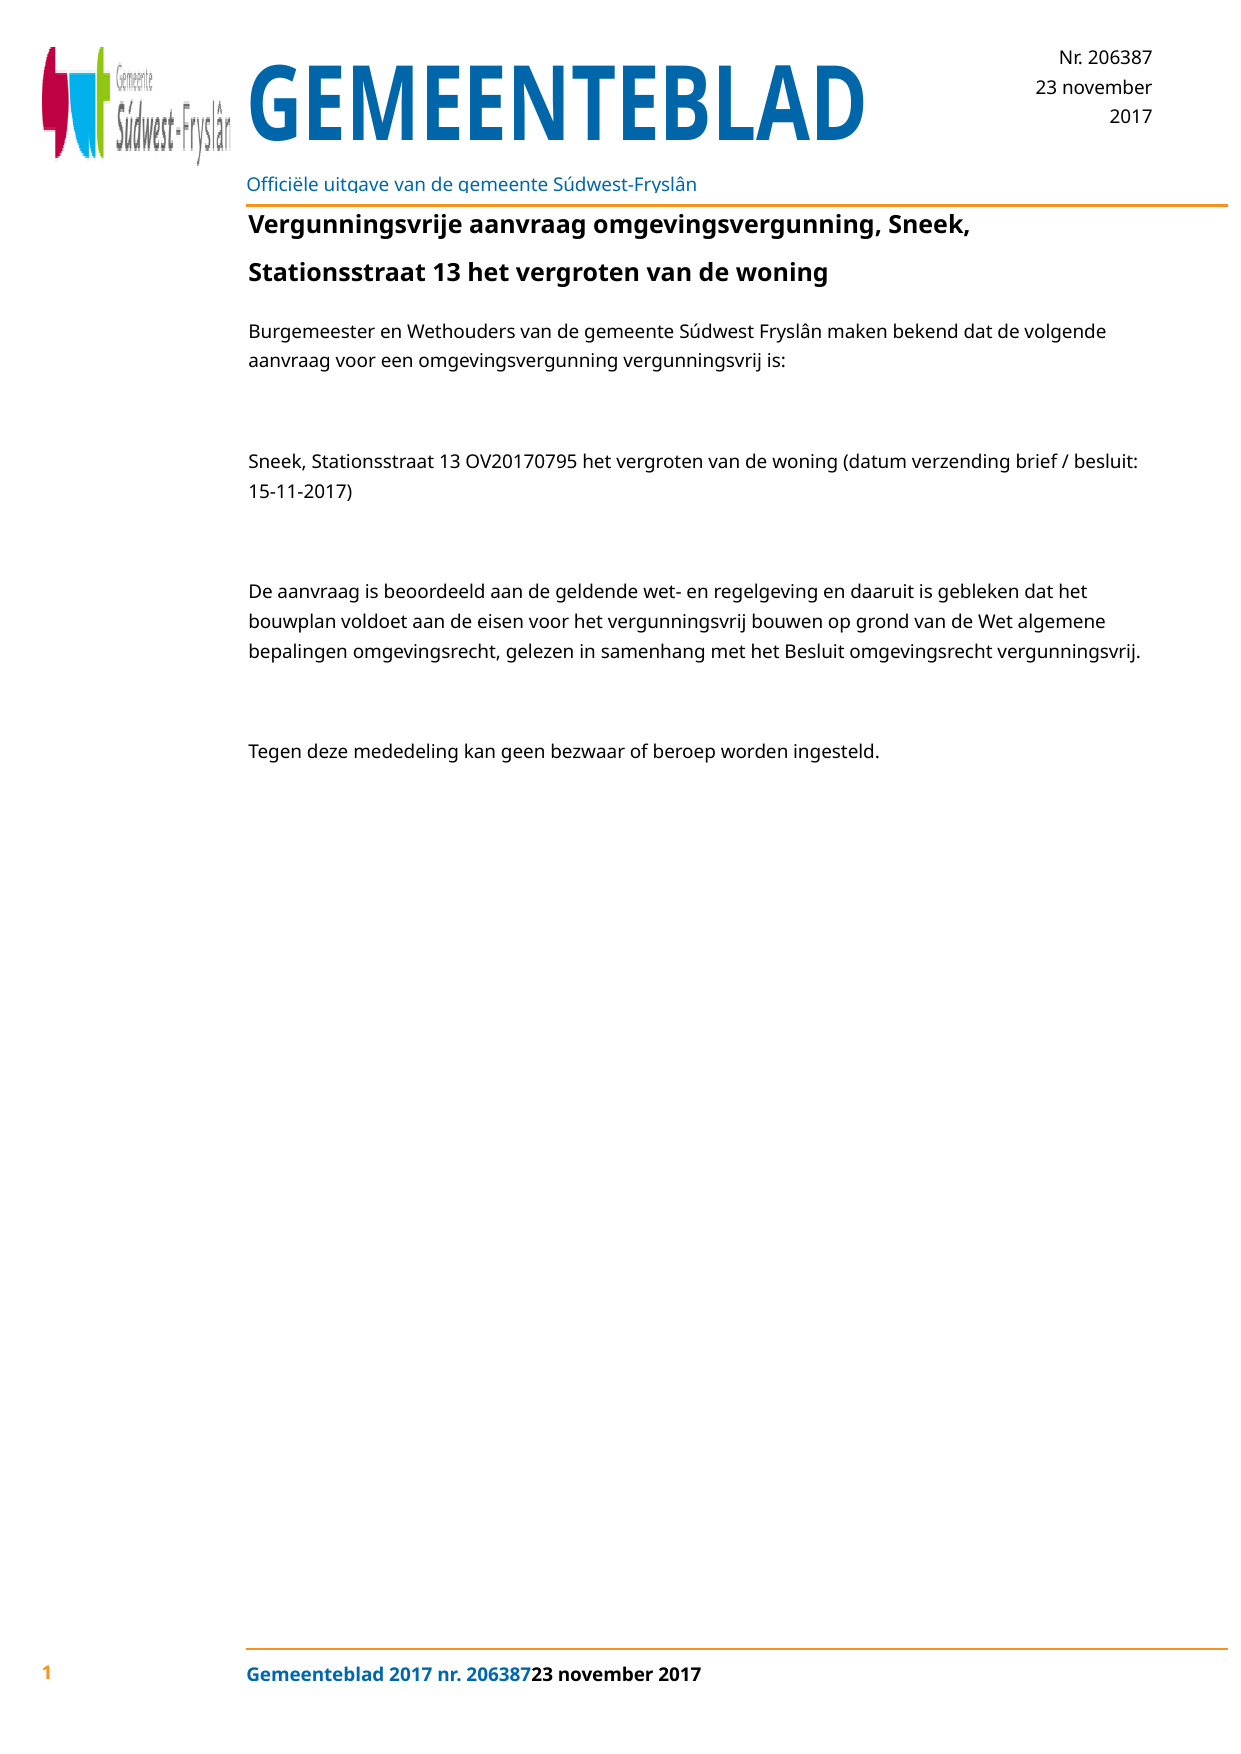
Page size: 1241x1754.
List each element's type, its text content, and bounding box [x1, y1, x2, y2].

text Sneek, Stationsstraat 13 OV20170795 het vergroten van de woning (datum verzending brief / besluit: 15-11-2017) [248, 448, 1152, 504]
picture [41, 47, 231, 172]
text Tegen deze mededeling kan geen bezwaar of beroep worden ingesteld. [248, 739, 1152, 764]
text De aanvraag is beoordeeld aan de geldende wet- en regelgeving en daaruit is gebleken dat het bouwplan voldoet aan de eisen voor het vergunningsvrij bouwen op grond van de Wet algemene bepalingen omgevingsrecht, gelezen in samenhang met het Besluit omgevingsrecht vergunningsvrij. [248, 579, 1152, 664]
text Burgemeester en Wethouders van de gemeente Súdwest Fryslân maken bekend dat de volgende aanvraag voor een omgevingsvergunning vergunningsvrij is: [248, 318, 1152, 373]
text Vergunningsvrije aanvraag omgevingsvergunning, Sneek, Stationsstraat 13 het vergroten van de woning [248, 207, 1152, 288]
